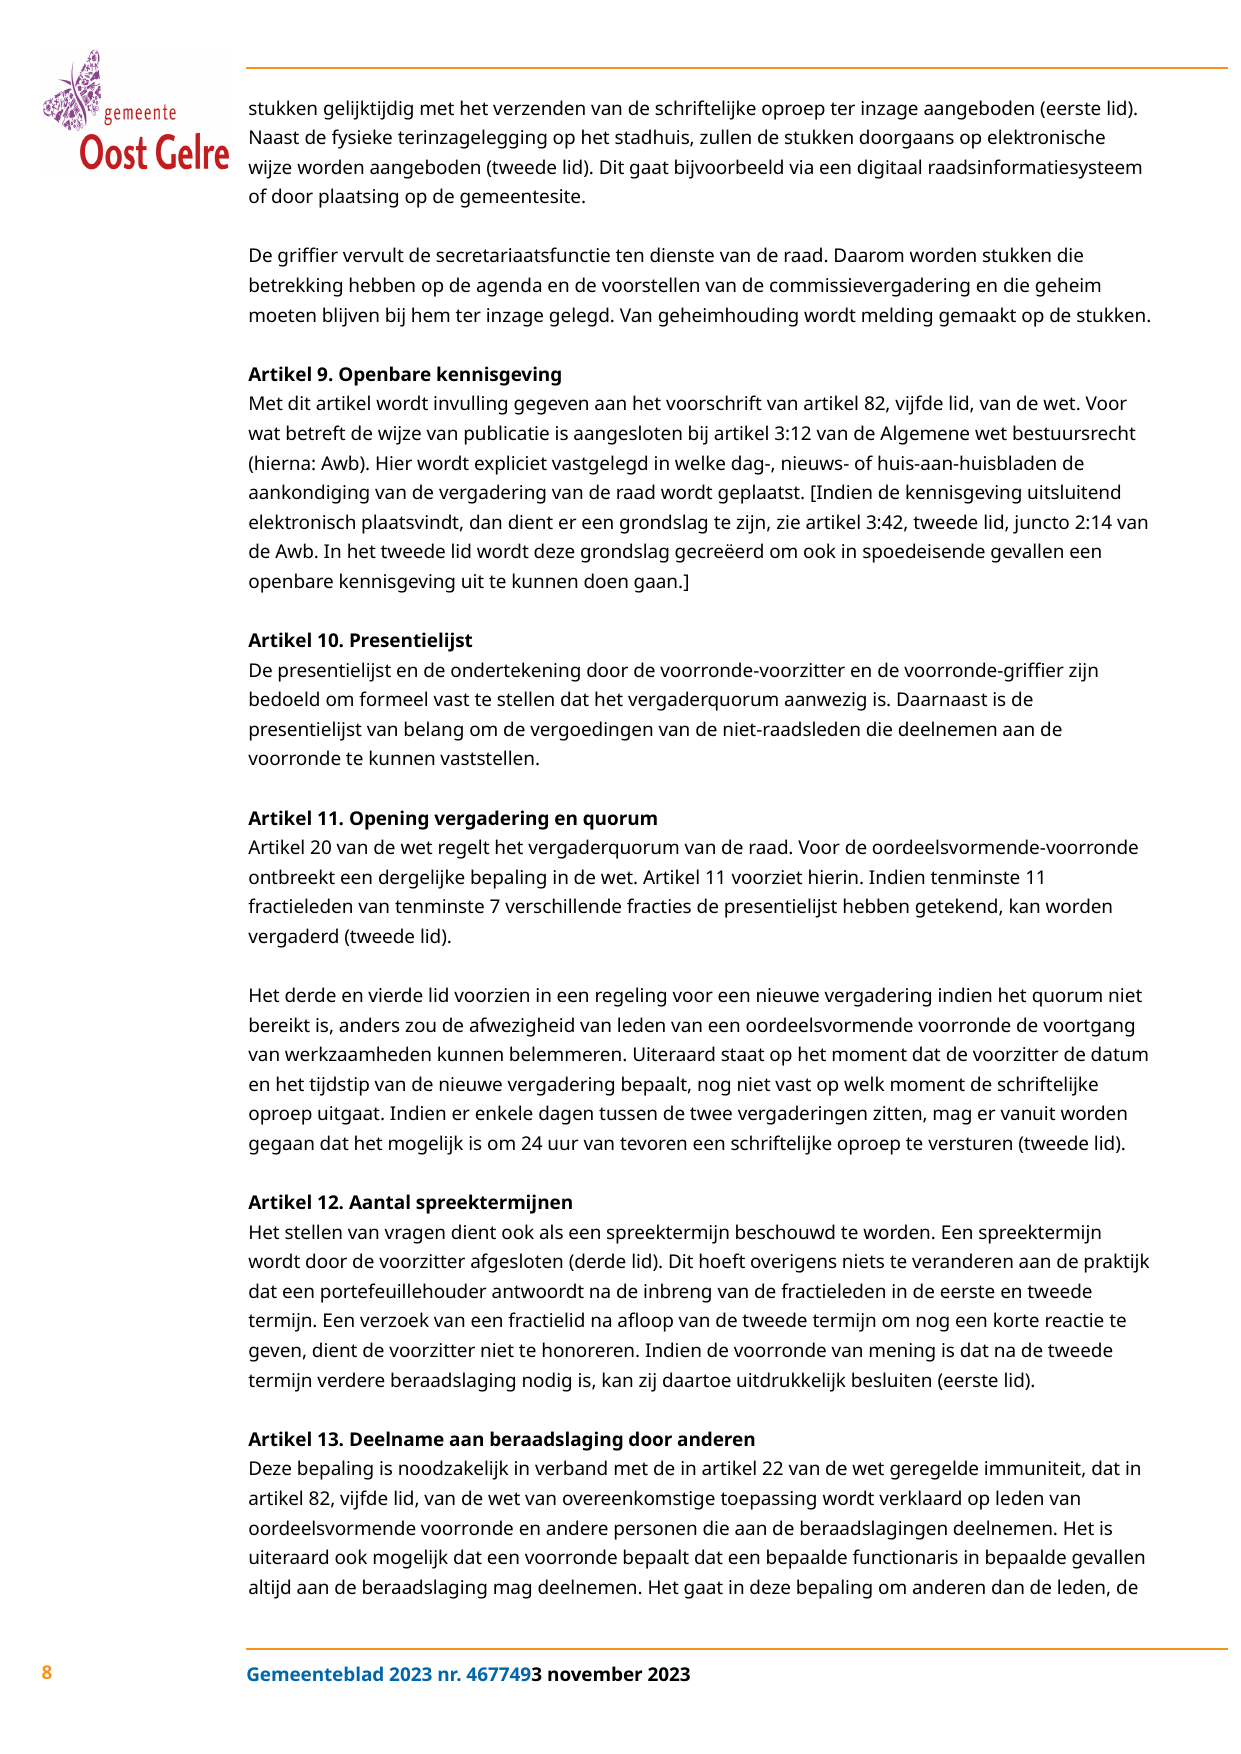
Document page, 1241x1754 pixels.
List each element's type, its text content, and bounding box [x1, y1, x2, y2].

text De griffier vervult de secretariaatsfunctie ten dienste van de raad. Daarom worden stukken die betrekking hebben op de agenda en de voorstellen van de commissievergadering en die geheim moeten blijven bij hem ter inzage gelegd. Van geheimhouding wordt melding gemaakt op de stukken. [248, 243, 1152, 328]
text Deze bepaling is noodzakelijk in verband met de in artikel 22 van de wet geregelde immuniteit, dat in artikel 82, vijfde lid, van de wet van overeenkomstige toepassing wordt verklaard op leden van oordeelsvormende voorronde en andere personen die aan de beraadslagingen deelnemen. Het is uiteraard ook mogelijk dat een voorronde bepaalt dat een bepaalde functionaris in bepaalde gevallen altijd aan de beraadslaging mag deelnemen. Het gaat in deze bepaling om anderen dan de leden, de [248, 1456, 1152, 1600]
text stukken gelijktijdig met het verzenden van de schriftelijke oproep ter inzage aangeboden (eerste lid). Naast de fysieke terinzagelegging op het stadhuis, zullen de stukken doorgaans op elektronische wijze worden aangeboden (tweede lid). Dit gaat bijvoorbeeld via een digitaal raadsinformatiesysteem of door plaatsing op de gemeentesite. [248, 95, 1152, 209]
picture [41, 47, 231, 172]
text Het derde en vierde lid voorzien in een regeling voor een nieuwe vergadering indien het quorum niet bereikt is, anders zou de afwezigheid van leden van een oordeelsvormende voorronde de voortgang van werkzaamheden kunnen belemmeren. Uiteraard staat op het moment dat de voorzitter de datum en het tijdstip van de nieuwe vergadering bepaalt, nog niet vast op welk moment de schriftelijke oproep uitgaat. Indien er enkele dagen tussen de twee vergaderingen zitten, mag er vanuit worden gegaan dat het mogelijk is om 24 uur van tevoren een schriftelijke oproep te versturen (tweede lid). [248, 982, 1152, 1156]
text Het stellen van vragen dient ook als een spreektermijn beschouwd te worden. Een spreektermijn wordt door de voorzitter afgesloten (derde lid). Dit hoeft overigens niets te veranderen aan de praktijk dat een portefeuillehouder antwoordt na de inbreng van de fractieleden in de eerste en tweede termijn. Een verzoek van een fractielid na afloop van de tweede termijn om nog een korte reactie te geven, dient de voorzitter niet te honoreren. Indien de voorronde van mening is dat na de tweede termijn verdere beraadslaging nodig is, kan zij daartoe uitdrukkelijk besluiten (eerste lid). [248, 1219, 1152, 1393]
text Artikel 11. Opening vergadering en quorum [248, 805, 1152, 831]
text Artikel 20 van de wet regelt het vergaderquorum van de raad. Voor de oordeelsvormende-voorronde ontbreekt een dergelijke bepaling in de wet. Artikel 11 voorziet hierin. Indien tenminste 11 fractieleden van tenminste 7 verschillende fracties de presentielijst hebben getekend, kan worden vergaderd (tweede lid). [248, 834, 1152, 949]
text Artikel 12. Aantal spreektermijnen [248, 1189, 1152, 1215]
text De presentielijst en de ondertekening door de voorronde-voorzitter en de voorronde-griffier zijn bedoeld om formeel vast te stellen dat het vergaderquorum aanwezig is. Daarnaast is de presentielijst van belang om de vergoedingen van de niet-raadsleden die deelnemen aan de voorronde te kunnen vaststellen. [248, 657, 1152, 771]
text Met dit artikel wordt invulling gegeven aan het voorschrift van artikel 82, vijfde lid, van de wet. Voor wat betreft de wijze van publicatie is aangesloten bij artikel 3:12 van de Algemene wet bestuursrecht (hierna: Awb). Hier wordt expliciet vastgelegd in welke dag-, nieuws- of huis-aan-huisbladen de aankondiging van de vergadering van de raad wordt geplaatst. [Indien de kennisgeving uitsluitend elektronisch plaatsvindt, dan dient er een grondslag te zijn, zie artikel 3:42, tweede lid, juncto 2:14 van de Awb. In het tweede lid wordt deze grondslag gecreëerd om ook in spoedeisende gevallen een openbare kennisgeving uit te kunnen doen gaan.] [248, 391, 1152, 594]
text Artikel 13. Deelname aan beraadslaging door anderen [248, 1426, 1152, 1452]
text Artikel 9. Openbare kennisgeving [248, 361, 1152, 387]
text Artikel 10. Presentielijst [248, 627, 1152, 653]
